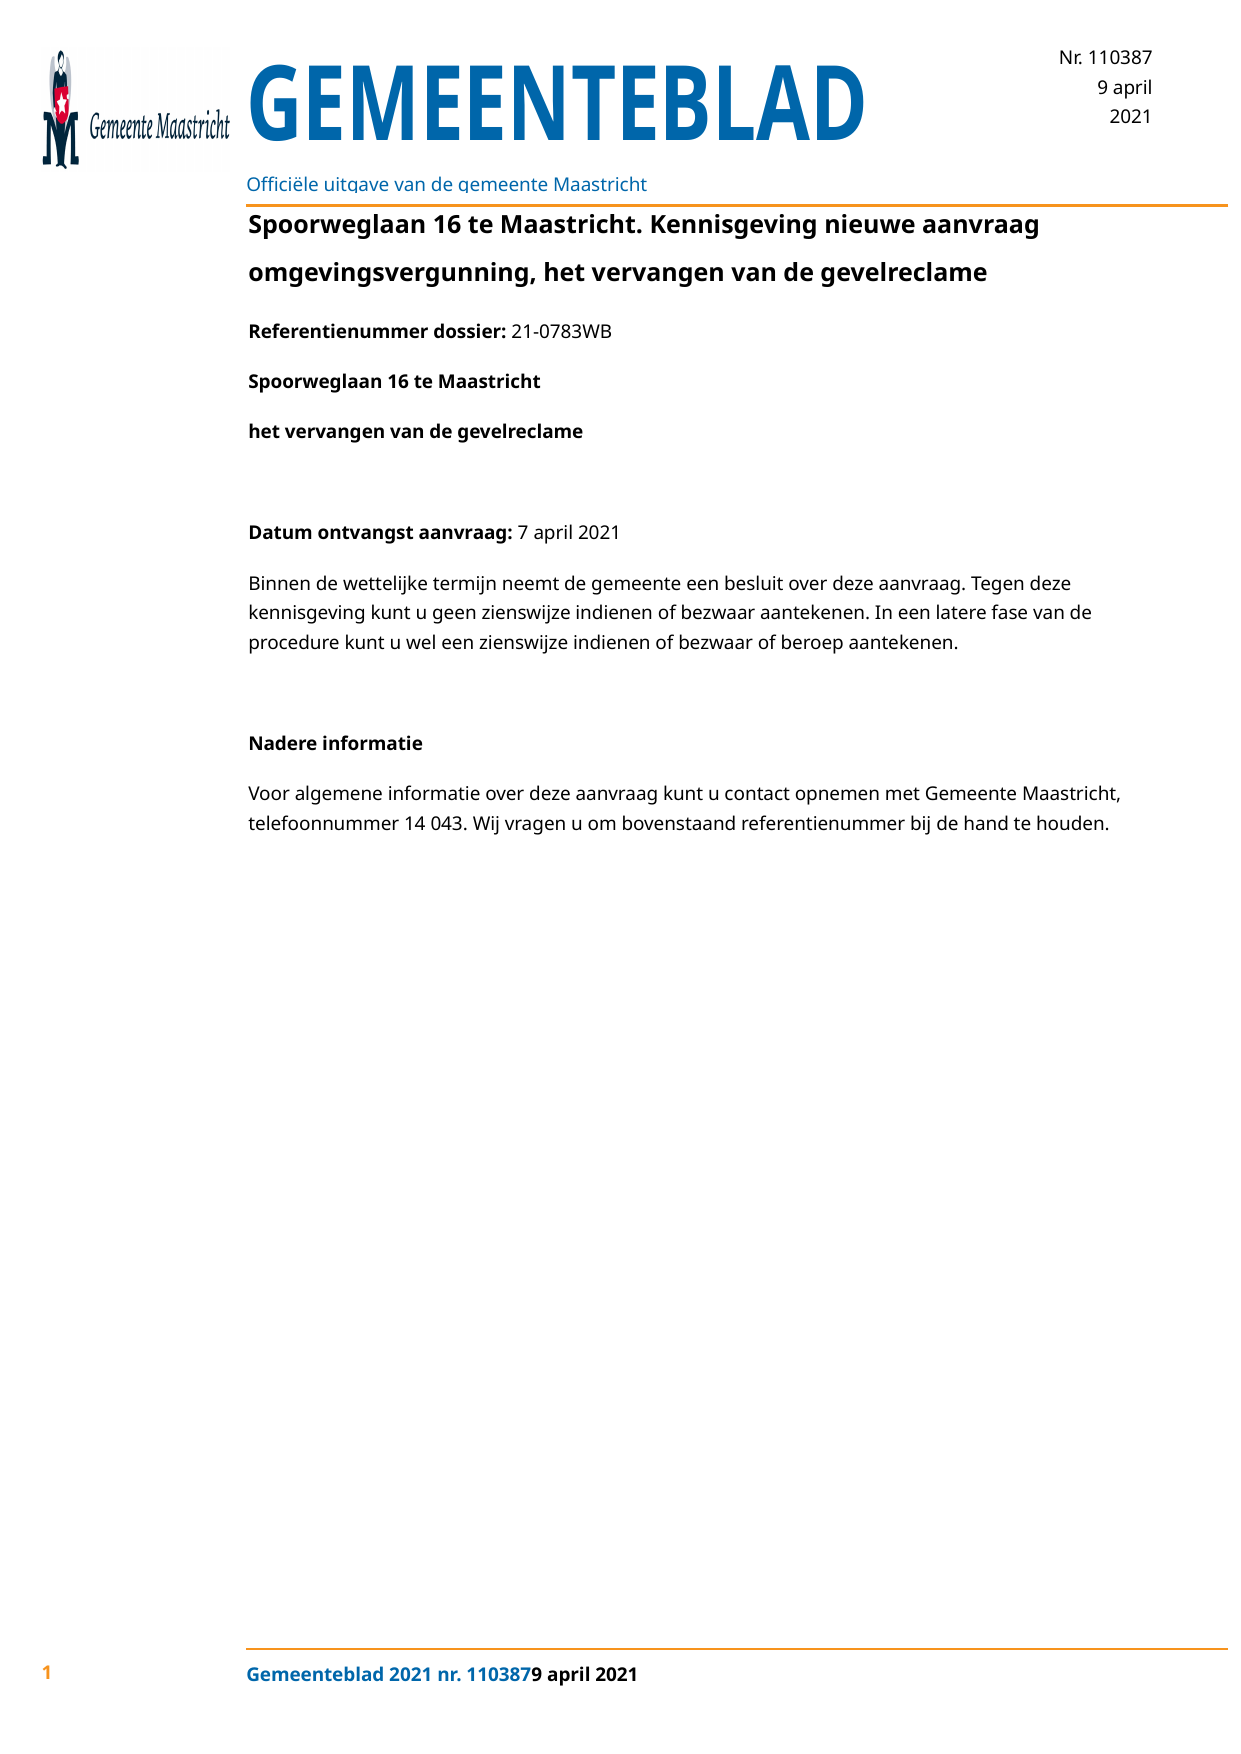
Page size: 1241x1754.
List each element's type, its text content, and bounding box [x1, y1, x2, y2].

text Referentienummer dossier: 21-0783WB [248, 318, 1152, 344]
text Spoorweglaan 16 te Maastricht [248, 368, 1152, 394]
text het vervangen van de gevelreclame [248, 419, 1152, 444]
text Spoorweglaan 16 te Maastricht. Kennisgeving nieuwe aanvraag omgevingsvergunning, het vervangen van de gevelreclame [248, 207, 1152, 288]
picture [41, 47, 231, 172]
text Voor algemene informatie over deze aanvraag kunt u contact opnemen met Gemeente Maastricht, telefoonnummer 14 043. Wij vragen u om bovenstaand referentienummer bij de hand te houden. [248, 780, 1152, 836]
text Datum ontvangst aanvraag: 7 april 2021 [248, 519, 1152, 545]
text Nadere informatie [248, 730, 1152, 756]
text Binnen de wettelijke termijn neemt de gemeente een besluit over deze aanvraag. Tegen deze kennisgeving kunt u geen zienswijze indienen of bezwaar aantekenen. In een latere fase van de procedure kunt u wel een zienswijze indienen of bezwaar of beroep aantekenen. [248, 570, 1152, 655]
